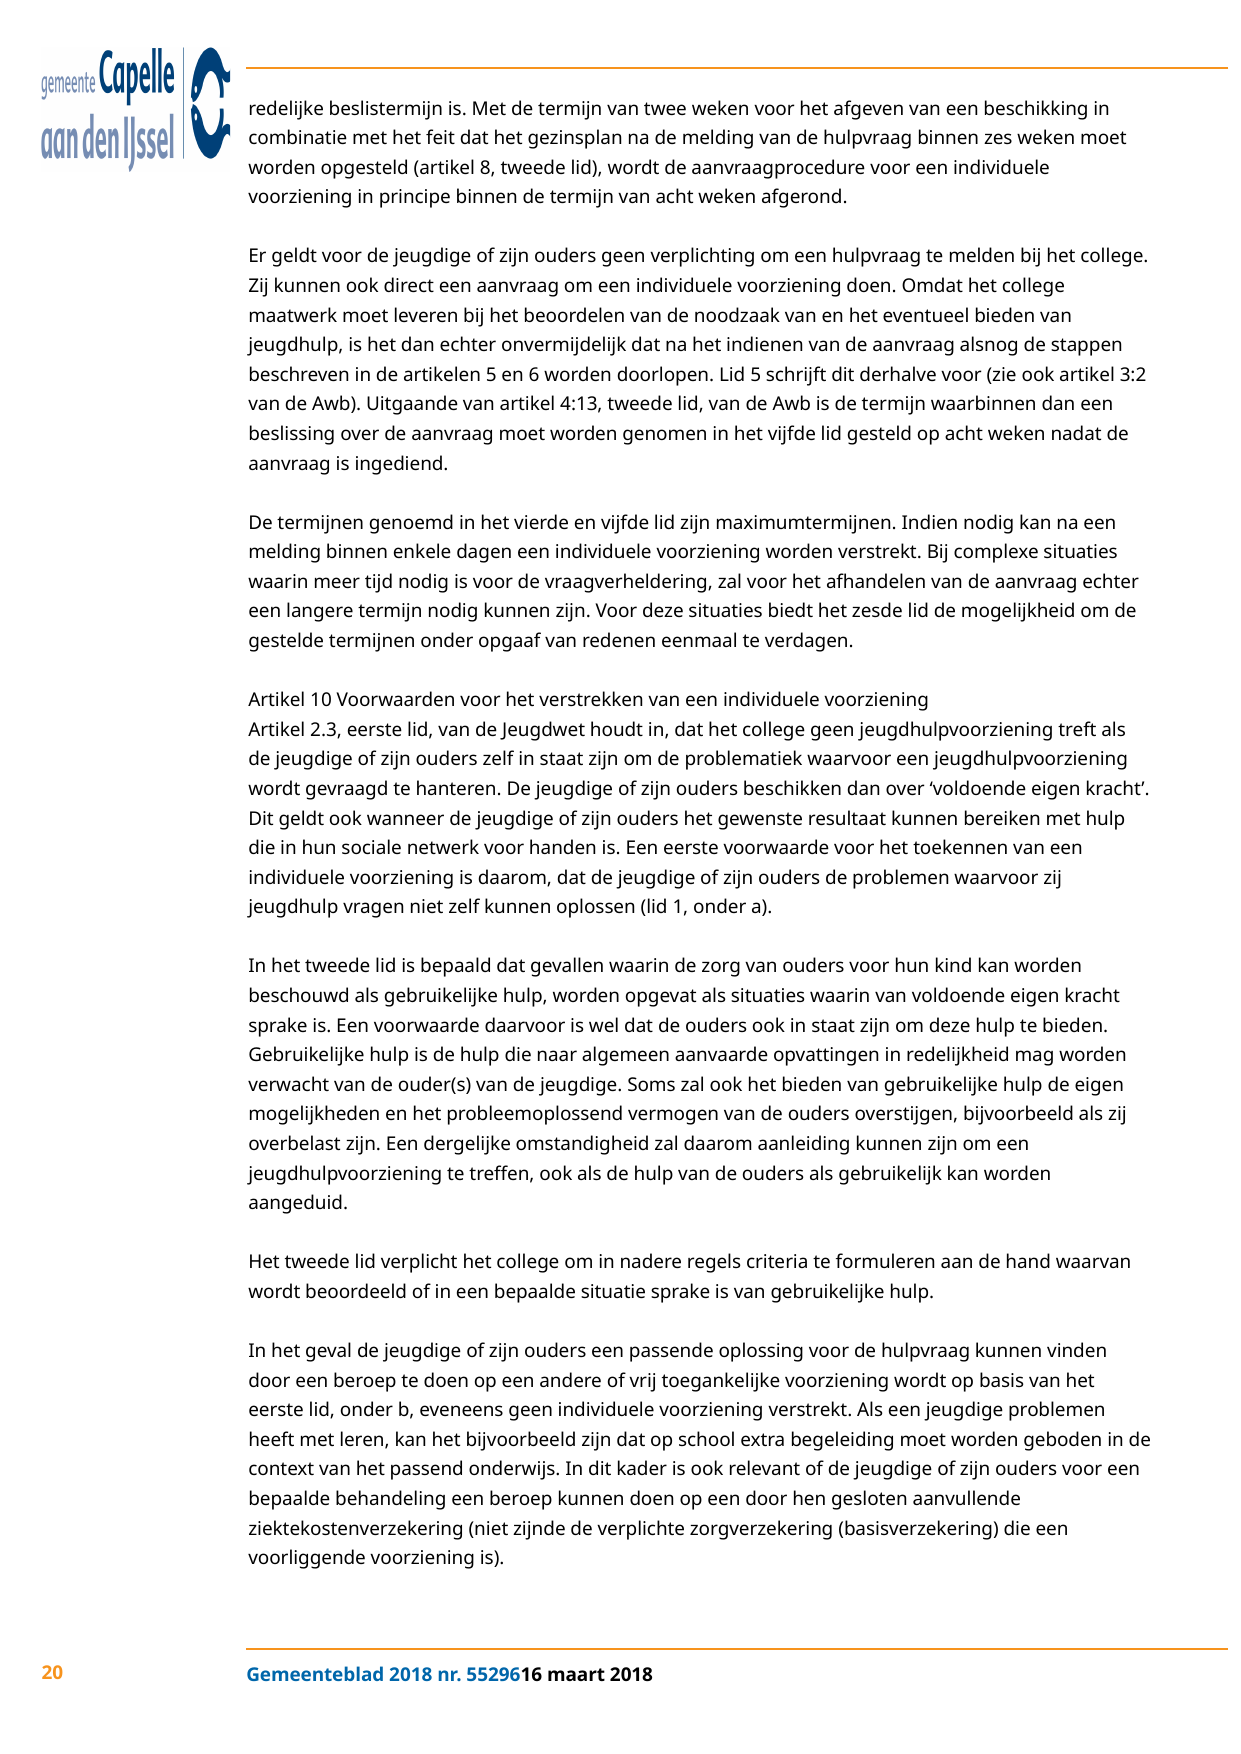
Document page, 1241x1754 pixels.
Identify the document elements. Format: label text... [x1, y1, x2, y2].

text Dit geldt ook wanneer de jeugdige of zijn ouders het gewenste resultaat kunnen bereiken met hulp die in hun sociale netwerk voor handen is. Een eerste voorwaarde voor het toekennen van een individuele voorziening is daarom, dat de jeugdige of zijn ouders de problemen waarvoor zij jeugdhulp vragen niet zelf kunnen oplossen (lid 1, onder a). [248, 805, 1152, 919]
text Er geldt voor de jeugdige of zijn ouders geen verplichting om een hulpvraag te melden bij het college. Zij kunnen ook direct een aanvraag om een individuele voorziening doen. Omdat het college maatwerk moet leveren bij het beoordelen van de noodzaak van en het eventueel bieden van jeugdhulp, is het dan echter onvermijdelijk dat na het indienen van de aanvraag alsnog de stappen beschreven in de artikelen 5 en 6 worden doorlopen. Lid 5 schrijft dit derhalve voor (zie ook artikel 3:2 van de Awb). Uitgaande van artikel 4:13, tweede lid, van de Awb is de termijn waarbinnen dan een beslissing over de aanvraag moet worden genomen in het vijfde lid gesteld op acht weken nadat de aanvraag is ingediend. [248, 243, 1152, 476]
text De termijnen genoemd in het vierde en vijfde lid zijn maximumtermijnen. Indien nodig kan na een melding binnen enkele dagen een individuele voorziening worden verstrekt. Bij complexe situaties waarin meer tijd nodig is voor de vraagverheldering, zal voor het afhandelen van de aanvraag echter een langere termijn nodig kunnen zijn. Voor deze situaties biedt het zesde lid de mogelijkheid om de gestelde termijnen onder opgaaf van redenen eenmaal te verdagen. [248, 509, 1152, 653]
text Artikel 2.3, eerste lid, van de Jeugdwet houdt in, dat het college geen jeugdhulpvoorziening treft als de jeugdige of zijn ouders zelf in staat zijn om de problematiek waarvoor een jeugdhulpvoorziening wordt gevraagd te hanteren. De jeugdige of zijn ouders beschikken dan over ‘voldoende eigen kracht’. [248, 716, 1152, 801]
text redelijke beslistermijn is. Met de termijn van twee weken voor het afgeven van een beschikking in combinatie met het feit dat het gezinsplan na de melding van de hulpvraag binnen zes weken moet worden opgesteld (artikel 8, tweede lid), wordt de aanvraagprocedure voor een individuele voorziening in principe binnen de termijn van acht weken afgerond. [248, 95, 1152, 209]
picture [41, 47, 231, 172]
text Artikel 10 Voorwaarden voor het verstrekken van een individuele voorziening [248, 686, 1152, 712]
text Het tweede lid verplicht het college om in nadere regels criteria te formuleren aan de hand waarvan wordt beoordeeld of in een bepaalde situatie sprake is van gebruikelijke hulp. [248, 1248, 1152, 1304]
text In het geval de jeugdige of zijn ouders een passende oplossing voor de hulpvraag kunnen vinden door een beroep te doen op een andere of vrij toegankelijke voorziening wordt op basis van het eerste lid, onder b, eveneens geen individuele voorziening verstrekt. Als een jeugdige problemen heeft met leren, kan het bijvoorbeeld zijn dat op school extra begeleiding moet worden geboden in de context van het passend onderwijs. In dit kader is ook relevant of de jeugdige of zijn ouders voor een bepaalde behandeling een beroep kunnen doen op een door hen gesloten aanvullende ziektekostenverzekering (niet zijnde de verplichte zorgverzekering (basisverzekering) die een voorliggende voorziening is). [248, 1337, 1152, 1570]
text In het tweede lid is bepaald dat gevallen waarin de zorg van ouders voor hun kind kan worden beschouwd als gebruikelijke hulp, worden opgevat als situaties waarin van voldoende eigen kracht sprake is. Een voorwaarde daarvoor is wel dat de ouders ook in staat zijn om deze hulp te bieden. Gebruikelijke hulp is de hulp die naar algemeen aanvaarde opvattingen in redelijkheid mag worden verwacht van de ouder(s) van de jeugdige. Soms zal ook het bieden van gebruikelijke hulp de eigen mogelijkheden en het probleemoplossend vermogen van de ouders overstijgen, bijvoorbeeld als zij overbelast zijn. Een dergelijke omstandigheid zal daarom aanleiding kunnen zijn om een jeugdhulpvoorziening te treffen, ook als de hulp van de ouders als gebruikelijk kan worden aangeduid. [248, 953, 1152, 1215]
